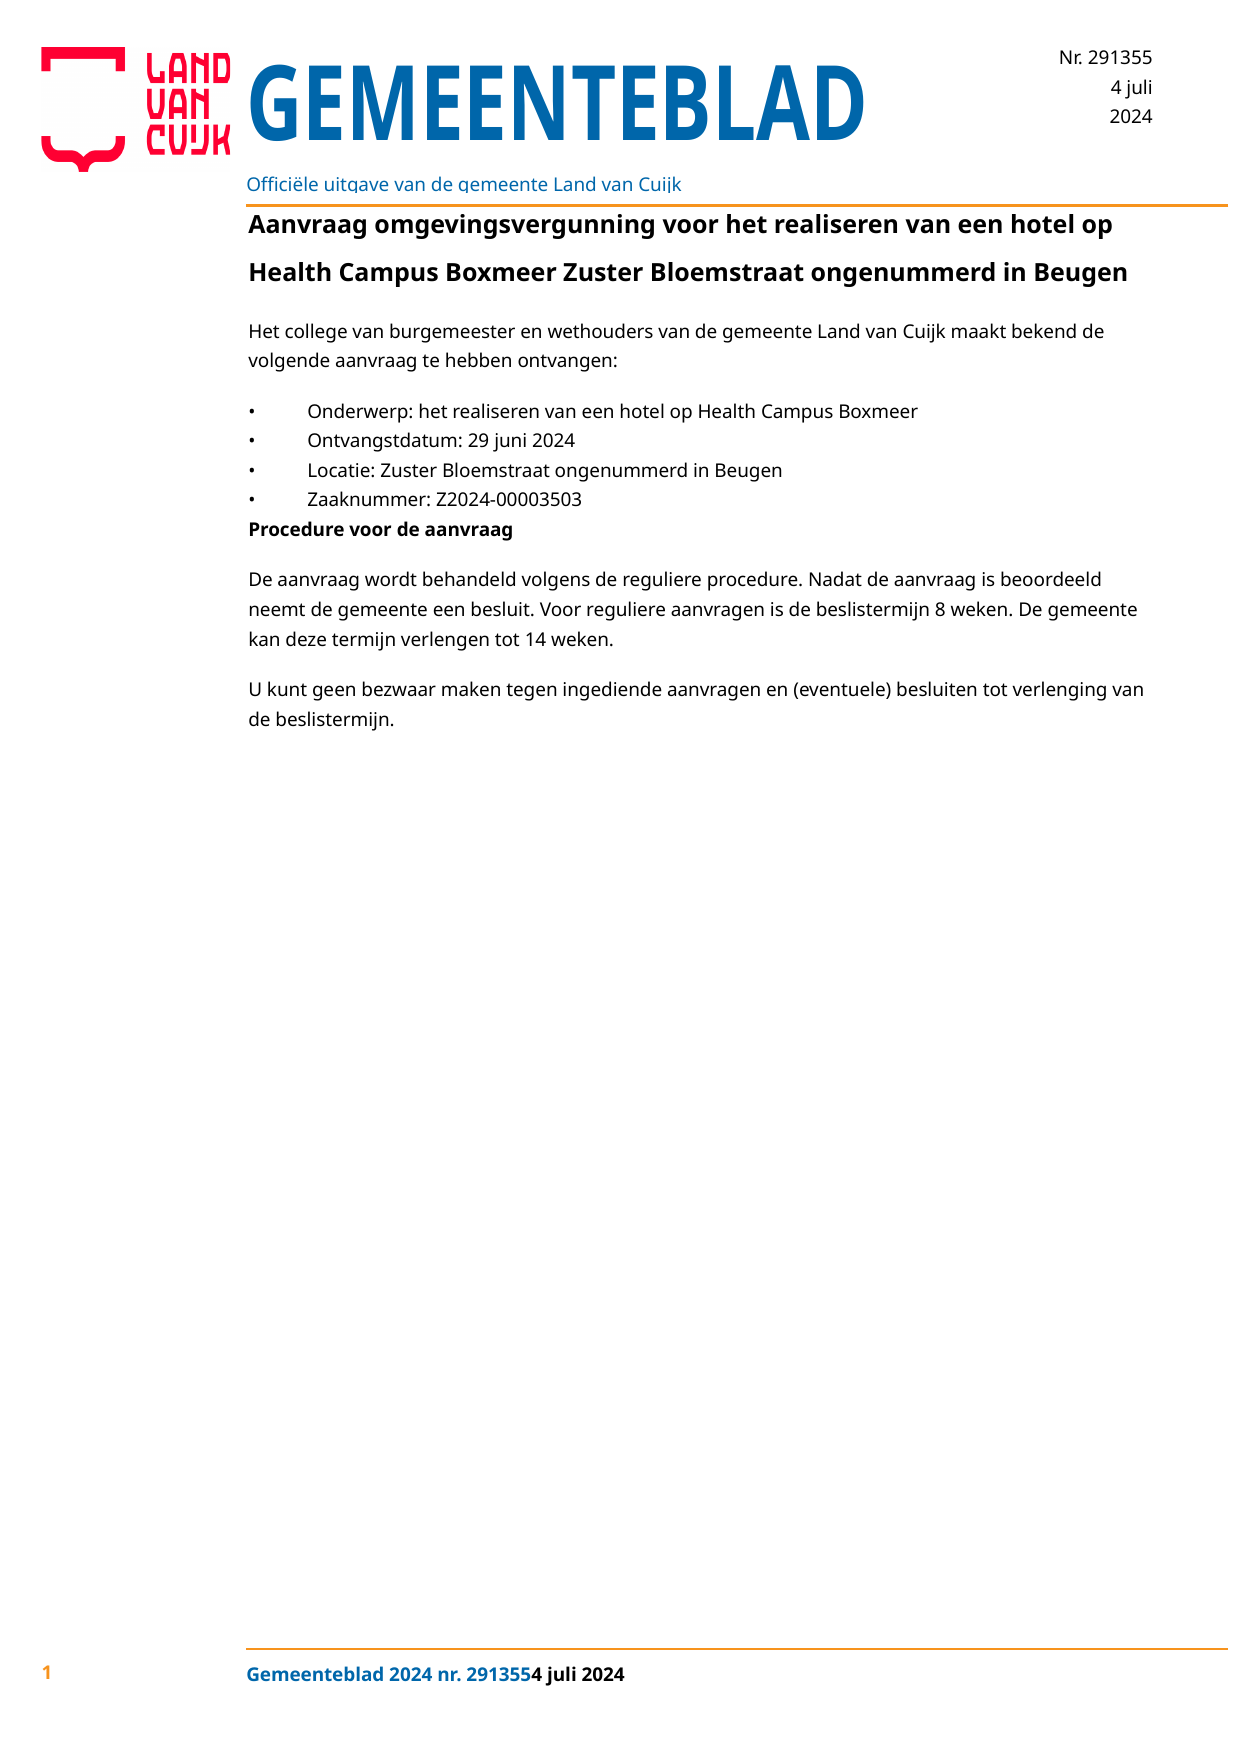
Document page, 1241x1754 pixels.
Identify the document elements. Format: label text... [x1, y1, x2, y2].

list Locatie: Zuster Bloemstraat ongenummerd in Beugen [248, 457, 1152, 483]
text Procedure voor de aanvraag [248, 516, 1152, 542]
list Ontvangstdatum: 29 juni 2024 [248, 427, 1152, 453]
text U kunt geen bezwaar maken tegen ingediende aanvragen en (eventuele) besluiten tot verlenging van de beslistermijn. [248, 676, 1152, 732]
picture [41, 47, 231, 172]
text Aanvraag omgevingsvergunning voor het realiseren van een hotel op Health Campus Boxmeer Zuster Bloemstraat ongenummerd in Beugen [248, 207, 1152, 288]
list Zaaknummer: Z2024-00003503 [248, 487, 1152, 512]
list Onderwerp: het realiseren van een hotel op Health Campus Boxmeer [248, 398, 1152, 424]
text De aanvraag wordt behandeld volgens de reguliere procedure. Nadat de aanvraag is beoordeeld neemt de gemeente een besluit. Voor reguliere aanvragen is de beslistermijn 8 weken. De gemeente kan deze termijn verlengen tot 14 weken. [248, 567, 1152, 652]
text Het college van burgemeester en wethouders van de gemeente Land van Cuijk maakt bekend de volgende aanvraag te hebben ontvangen: [248, 318, 1152, 373]
